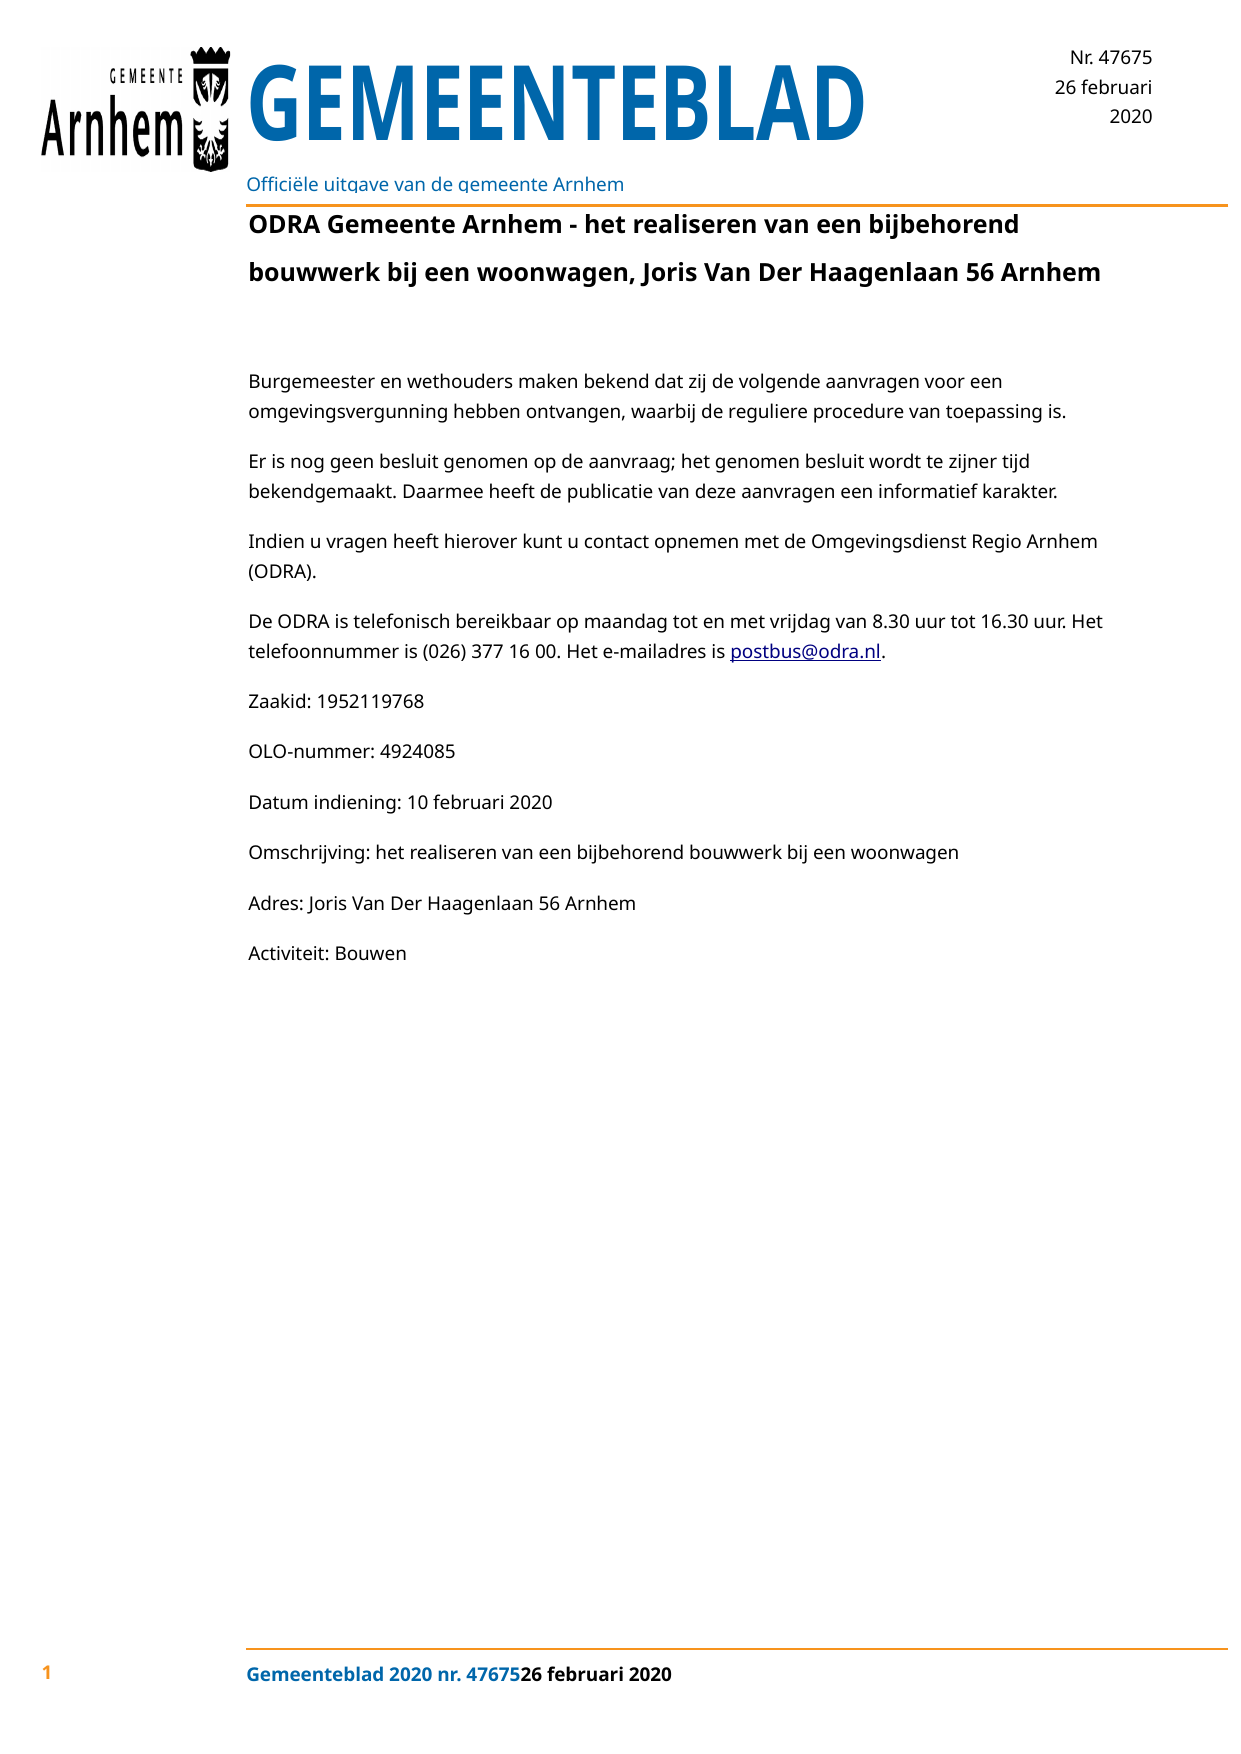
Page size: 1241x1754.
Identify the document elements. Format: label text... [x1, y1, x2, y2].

text Datum indiening: 10 februari 2020 [248, 789, 1152, 815]
text Er is nog geen besluit genomen op de aanvraag; het genomen besluit wordt te zijner tijd bekendgemaakt. Daarmee heeft de publicatie van deze aanvragen een informatief karakter. [248, 448, 1152, 504]
text Zaakid: 1952119768 [248, 688, 1152, 714]
text Omschrijving: het realiseren van een bijbehorend bouwwerk bij een woonwagen [248, 839, 1152, 865]
text Burgemeester en wethouders maken bekend dat zij de volgende aanvragen voor een omgevingsvergunning hebben ontvangen, waarbij de reguliere procedure van toepassing is. [248, 368, 1152, 424]
text Adres: Joris Van Der Haagenlaan 56 Arnhem [248, 890, 1152, 916]
text Activiteit: Bouwen [248, 940, 1152, 966]
text ODRA Gemeente Arnhem - het realiseren van een bijbehorend bouwwerk bij een woonwagen, Joris Van Der Haagenlaan 56 Arnhem [248, 207, 1152, 288]
text De ODRA is telefonisch bereikbaar op maandag tot en met vrijdag van 8.30 uur tot 16.30 uur. Het telefoonnummer is (026) 377 16 00. Het e-mailadres is postbus@odra.nl. [248, 608, 1152, 664]
text Indien u vragen heeft hierover kunt u contact opnemen met de Omgevingsdienst Regio Arnhem (ODRA). [248, 528, 1152, 584]
picture [41, 47, 231, 172]
text OLO-nummer: 4924085 [248, 739, 1152, 764]
